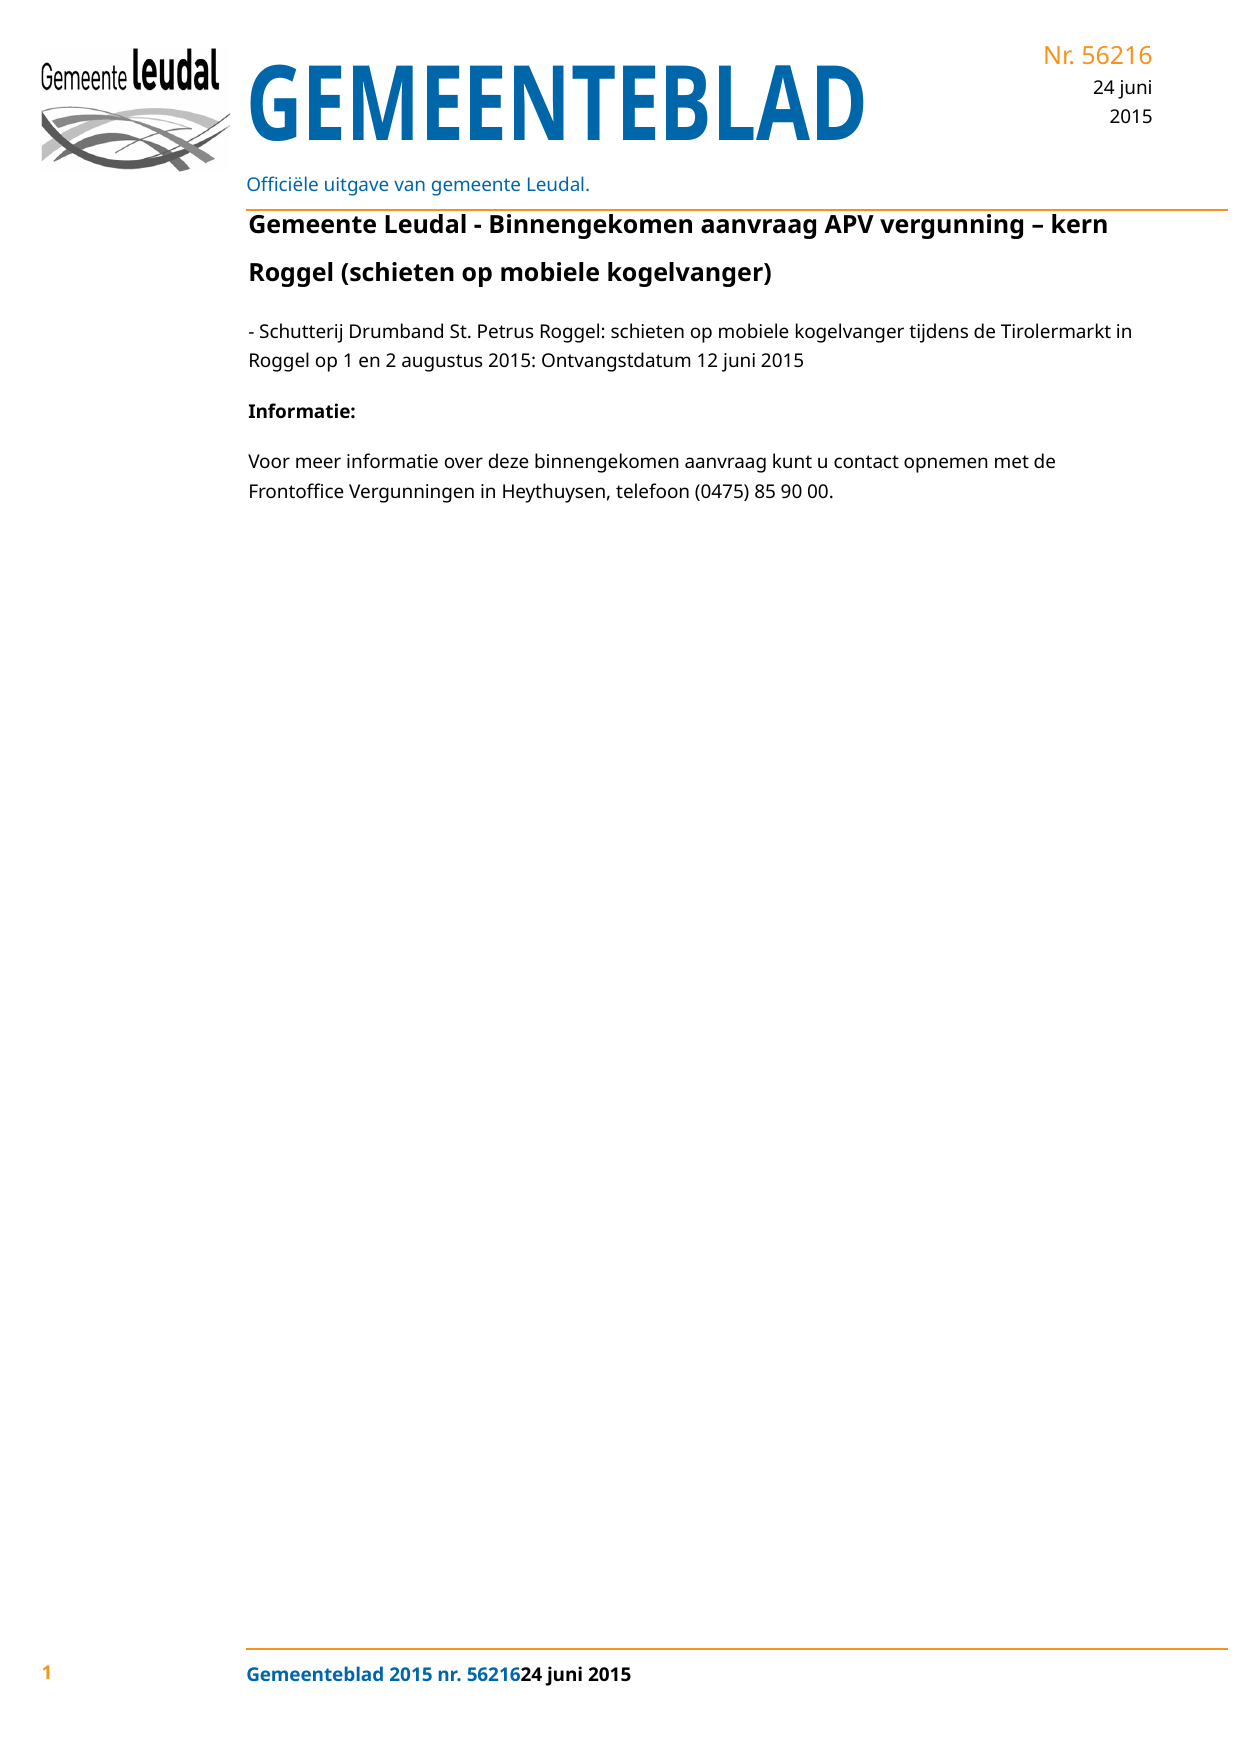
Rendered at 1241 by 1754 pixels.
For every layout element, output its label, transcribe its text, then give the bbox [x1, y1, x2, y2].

text Informatie: [248, 398, 1152, 424]
text - Schutterij Drumband St. Petrus Roggel: schieten op mobiele kogelvanger tijdens de Tirolermarkt in Roggel op 1 en 2 augustus 2015: Ontvangstdatum 12 juni 2015 [248, 318, 1152, 373]
picture [41, 47, 231, 172]
text Voor meer informatie over deze binnengekomen aanvraag kunt u contact opnemen met de Frontoffice Vergunningen in Heythuysen, telefoon (0475) 85 90 00. [248, 448, 1152, 504]
text Gemeente Leudal - Binnengekomen aanvraag APV vergunning – kern Roggel (schieten op mobiele kogelvanger) [248, 211, 1152, 288]
